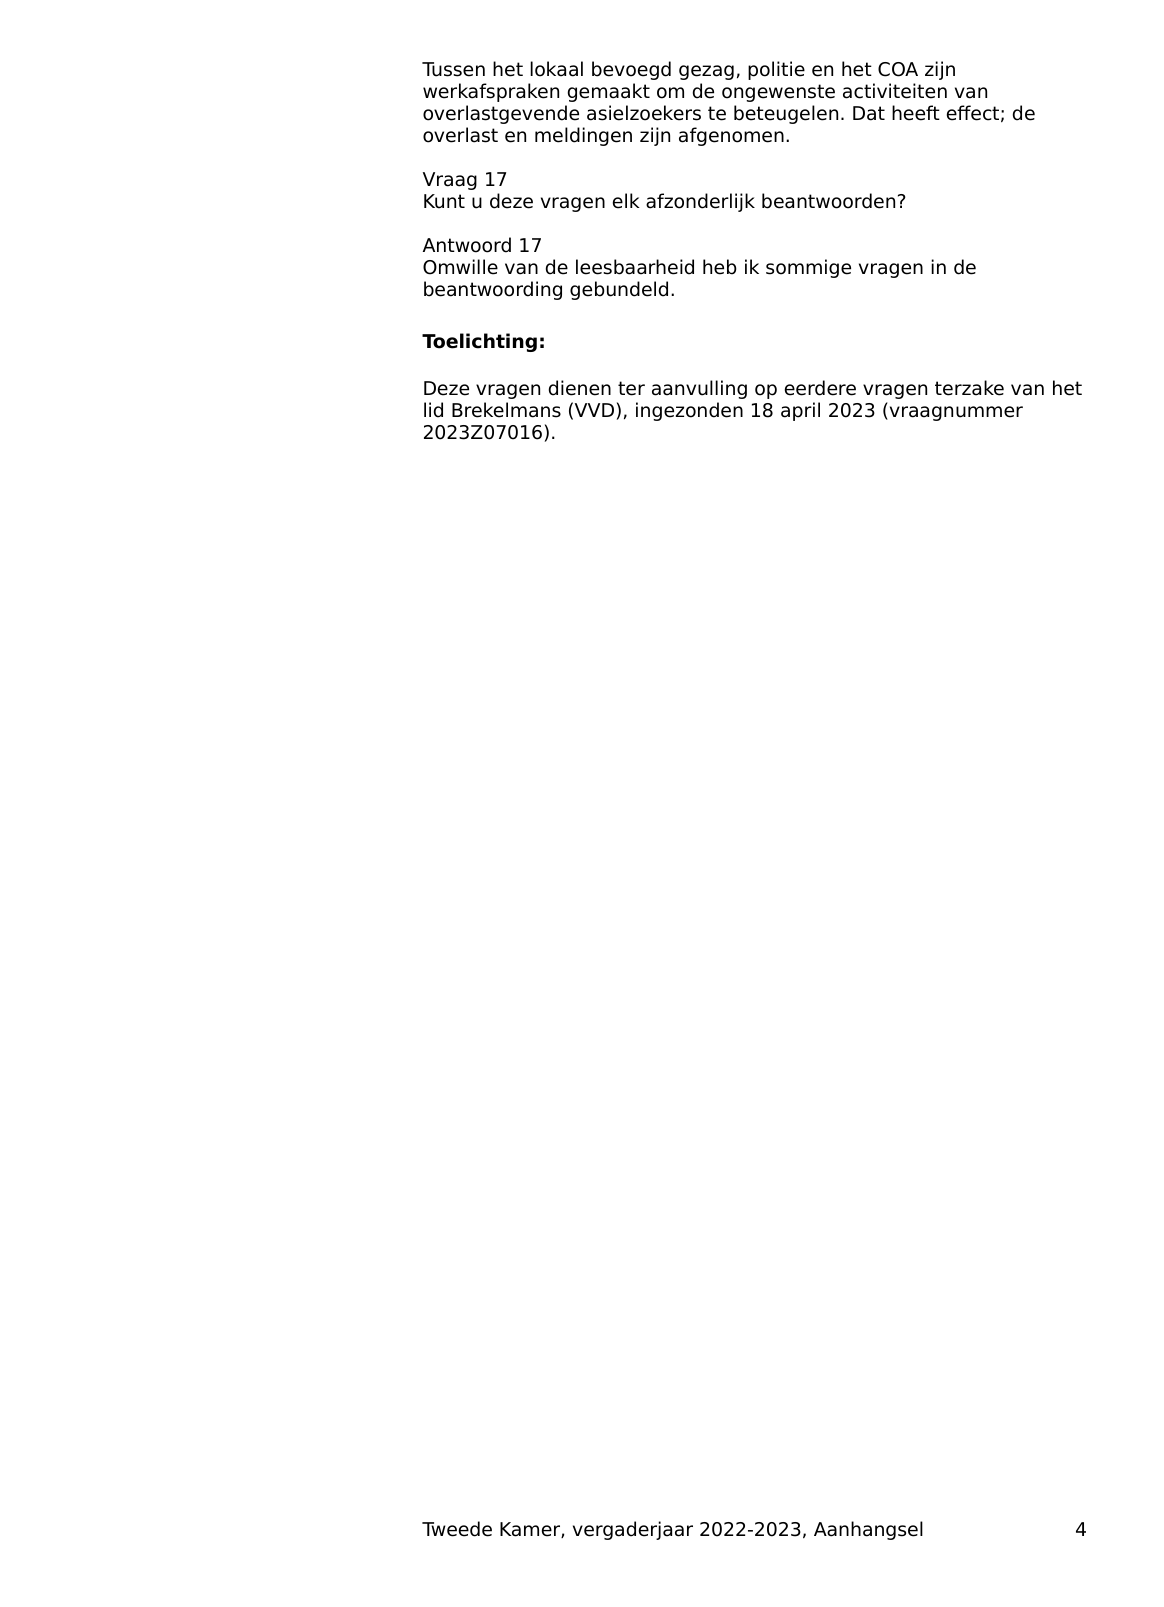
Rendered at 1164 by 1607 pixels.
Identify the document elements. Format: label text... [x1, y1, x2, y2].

subtitle Toelichting: [422, 331, 1087, 353]
text Tussen het lokaal bevoegd gezag, politie en het COA zijn werkafspraken gemaakt om de ongewenste activiteiten van overlastgevende asielzoekers te beteugelen. Dat heeft effect; de overlast en meldingen zijn afgenomen. [422, 59, 1087, 147]
text Deze vragen dienen ter aanvulling op eerdere vragen terzake van het lid Brekelmans (VVD), ingezonden 18 april 2023 (vraagnummer 2023Z07016). [422, 378, 1087, 444]
text Kunt u deze vragen elk afzonderlijk beantwoorden? [422, 191, 1087, 213]
text Omwille van de leesbaarheid heb ik sommige vragen in de beantwoording gebundeld. [422, 257, 1087, 301]
text Vraag 17 [422, 169, 1087, 191]
text Antwoord 17 [422, 235, 1087, 257]
